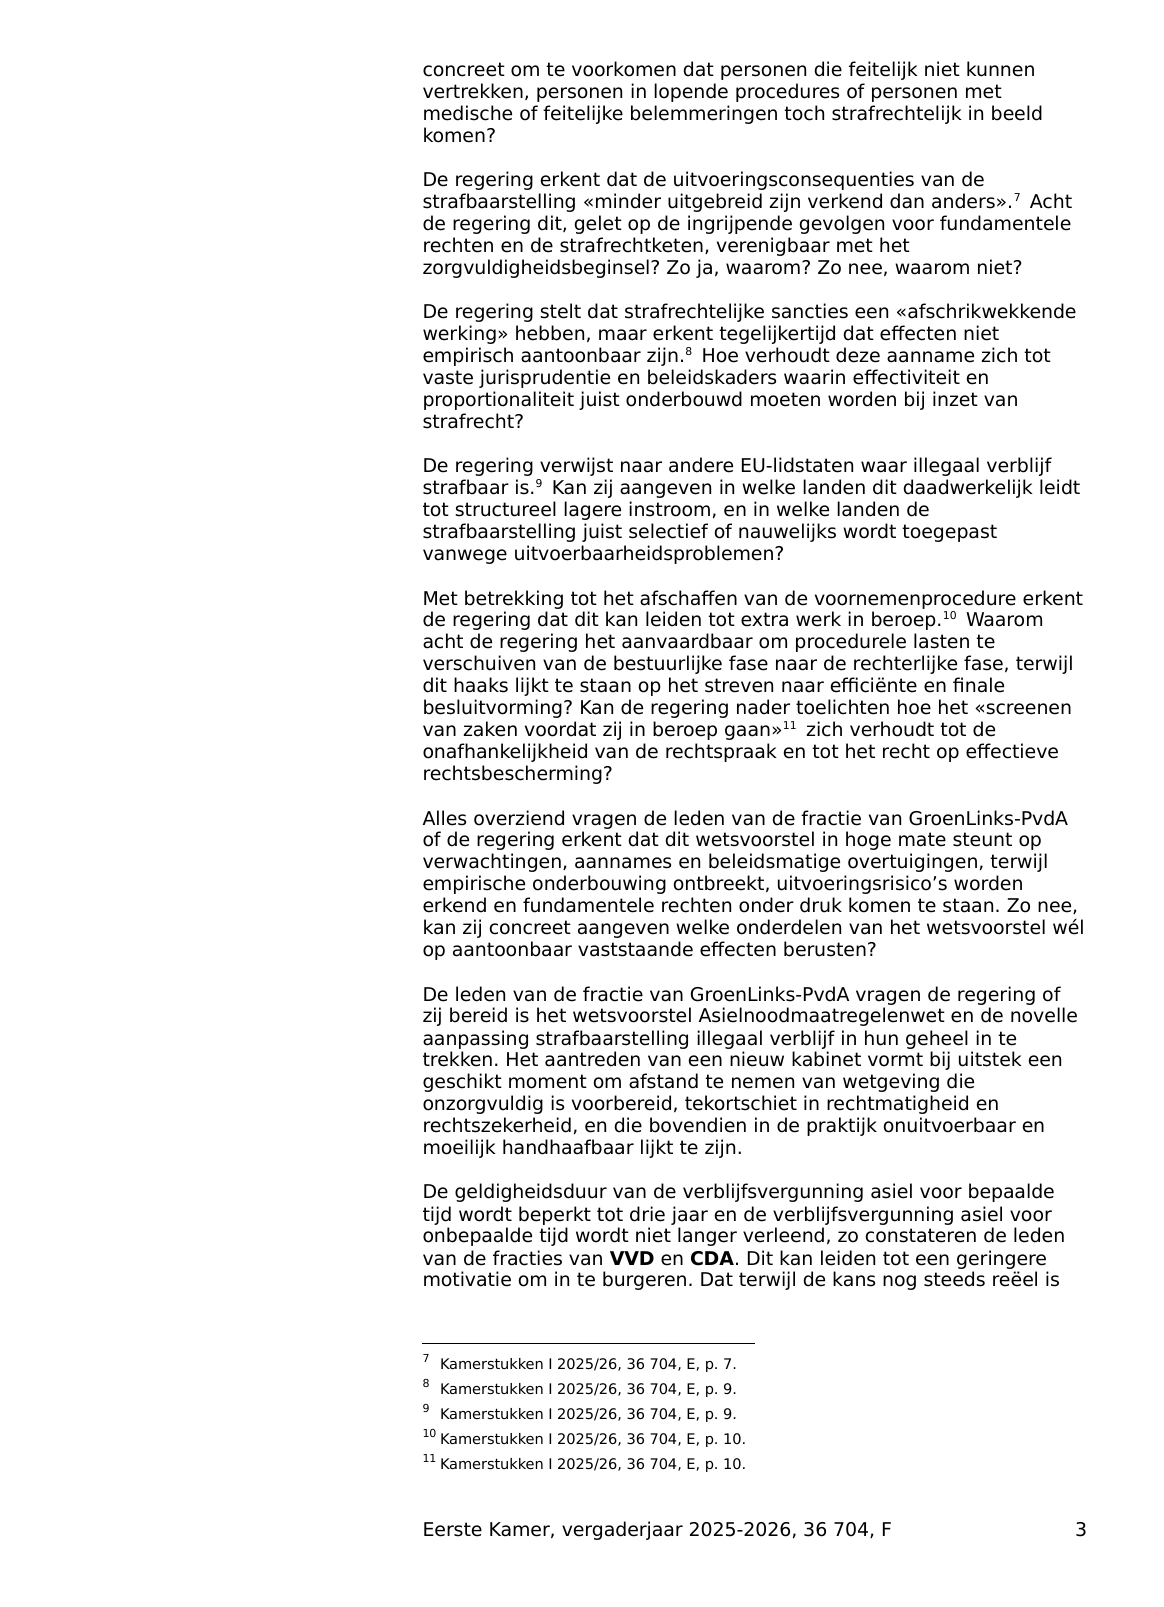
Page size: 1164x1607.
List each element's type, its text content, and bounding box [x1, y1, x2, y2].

text De regering erkent dat de uitvoeringsconsequenties van de strafbaarstelling «minder uitgebreid zijn verkend dan anders». Acht de regering dit, gelet op de ingrijpende gevolgen voor fundamentele rechten en de strafrechtketen, verenigbaar met het zorgvuldigheidsbeginsel? Zo ja, waarom? Zo nee, waarom niet? [422, 169, 1087, 279]
text Kamerstukken I 2025/26, 36 704, E, p. 9. [422, 1402, 1087, 1424]
text Kamerstukken I 2025/26, 36 704, E, p. 10. [422, 1452, 1087, 1474]
text De regering stelt dat strafrechtelijke sancties een «afschrikwekkende werking» hebben, maar erkent tegelijkertijd dat effecten niet empirisch aantoonbaar zijn. Hoe verhoudt deze aanname zich tot vaste jurisprudentie en beleidskaders waarin effectiviteit en proportionaliteit juist onderbouwd moeten worden bij inzet van strafrecht? [422, 301, 1087, 433]
text concreet om te voorkomen dat personen die feitelijk niet kunnen vertrekken, personen in lopende procedures of personen met medische of feitelijke belemmeringen toch strafrechtelijk in beeld komen? [422, 59, 1087, 147]
text Kamerstukken I 2025/26, 36 704, E, p. 10. [422, 1427, 1087, 1449]
text Alles overziend vragen de leden van de fractie van GroenLinks-PvdA of de regering erkent dat dit wetsvoorstel in hoge mate steunt op verwachtingen, aannames en beleidsmatige overtuigingen, terwijl empirische onderbouwing ontbreekt, uitvoeringsrisico’s worden erkend en fundamentele rechten onder druk komen te staan. Zo nee, kan zij concreet aangeven welke onderdelen van het wetsvoorstel wél op aantoonbaar vaststaande effecten berusten? [422, 807, 1087, 961]
text De geldigheidsduur van de verblijfsvergunning asiel voor bepaalde tijd wordt beperkt tot drie jaar en de verblijfsvergunning asiel voor onbepaalde tijd wordt niet langer verleend, zo constateren de leden van de fracties van VVD en CDA. Dit kan leiden tot een geringere motivatie om in te burgeren. Dat terwijl de kans nog steeds reëel is [422, 1181, 1087, 1291]
text De leden van de fractie van GroenLinks-PvdA vragen de regering of zij bereid is het wetsvoorstel Asielnoodmaatregelenwet en de novelle aanpassing strafbaarstelling illegaal verblijf in hun geheel in te trekken. Het aantreden van een nieuw kabinet vormt bij uitstek een geschikt moment om afstand te nemen van wetgeving die onzorgvuldig is voorbereid, tekortschiet in rechtmatigheid en rechtszekerheid, en die bovendien in de praktijk onuitvoerbaar en moeilijk handhaafbaar lijkt te zijn. [422, 983, 1087, 1159]
text Kamerstukken I 2025/26, 36 704, E, p. 9. [422, 1377, 1087, 1399]
text Kamerstukken I 2025/26, 36 704, E, p. 7. [422, 1352, 1087, 1374]
text Met betrekking tot het afschaffen van de voornemenprocedure erkent de regering dat dit kan leiden tot extra werk in beroep. Waarom acht de regering het aanvaardbaar om procedurele lasten te verschuiven van de bestuurlijke fase naar de rechterlijke fase, terwijl dit haaks lijkt te staan op het streven naar efficiënte en finale besluitvorming? Kan de regering nader toelichten hoe het «screenen van zaken voordat zij in beroep gaan» zich verhoudt tot de onafhankelijkheid van de rechtspraak en tot het recht op effectieve rechtsbescherming? [422, 587, 1087, 785]
text De regering verwijst naar andere EU-lidstaten waar illegaal verblijf strafbaar is. Kan zij aangeven in welke landen dit daadwerkelijk leidt tot structureel lagere instroom, en in welke landen de strafbaarstelling juist selectief of nauwelijks wordt toegepast vanwege uitvoerbaarheidsproblemen? [422, 455, 1087, 565]
